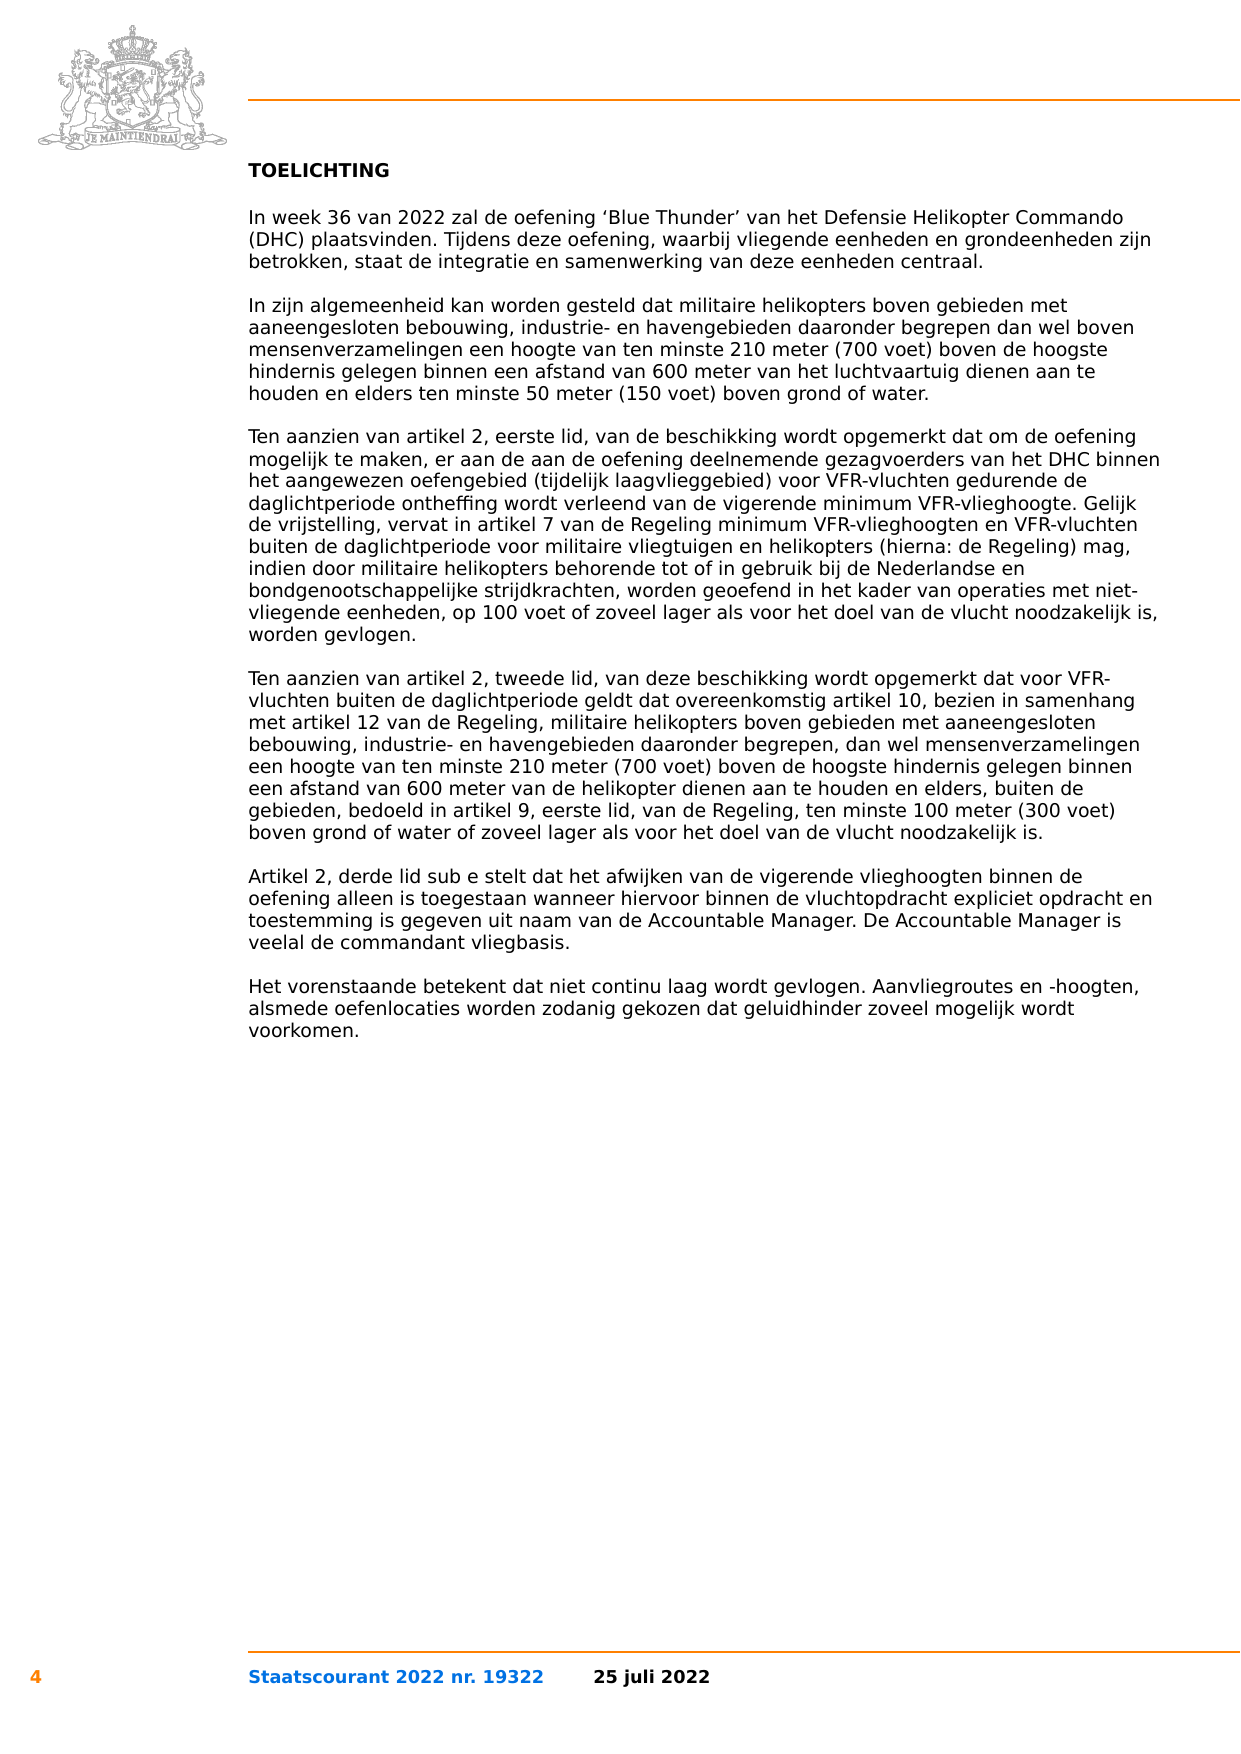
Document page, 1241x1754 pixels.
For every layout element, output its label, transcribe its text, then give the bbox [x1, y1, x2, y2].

text In zijn algemeenheid kan worden gesteld dat militaire helikopters boven gebieden met aaneengesloten bebouwing, industrie- en havengebieden daaronder begrepen dan wel boven mensenverzamelingen een hoogte van ten minste 210 meter (700 voet) boven de hoogste hindernis gelegen binnen een afstand van 600 meter van het luchtvaartuig dienen aan te houden en elders ten minste 50 meter (150 voet) boven grond of water. [248, 295, 1163, 404]
text Het vorenstaande betekent dat niet continu laag wordt gevlogen. Aanvliegroutes en -hoogten, alsmede oefenlocaties worden zodanig gekozen dat geluidhinder zoveel mogelijk wordt voorkomen. [248, 976, 1163, 1042]
text Artikel 2, derde lid sub e stelt dat het afwijken van de vigerende vlieghoogten binnen de oefening alleen is toegestaan wanneer hiervoor binnen de vluchtopdracht expliciet opdracht en toestemming is gegeven uit naam van de Accountable Manager. De Accountable Manager is veelal de commandant vliegbasis. [248, 866, 1163, 954]
subtitle TOELICHTING [248, 160, 1163, 182]
text Ten aanzien van artikel 2, tweede lid, van deze beschikking wordt opgemerkt dat voor VFR-vluchten buiten de daglichtperiode geldt dat overeenkomstig artikel 10, bezien in samenhang met artikel 12 van de Regeling, militaire helikopters boven gebieden met aaneengesloten bebouwing, industrie- en havengebieden daaronder begrepen, dan wel mensenverzamelingen een hoogte van ten minste 210 meter (700 voet) boven de hoogste hindernis gelegen binnen een afstand van 600 meter van de helikopter dienen aan te houden en elders, buiten de gebieden, bedoeld in artikel 9, eerste lid, van de Regeling, ten minste 100 meter (300 voet) boven grond of water of zoveel lager als voor het doel van de vlucht noodzakelijk is. [248, 668, 1163, 844]
picture [38, 25, 227, 150]
text In week 36 van 2022 zal de oefening ‘Blue Thunder’ van het Defensie Helikopter Commando (DHC) plaatsvinden. Tijdens deze oefening, waarbij vliegende eenheden en grondeenheden zijn betrokken, staat de integratie en samenwerking van deze eenheden centraal. [248, 207, 1163, 273]
text Ten aanzien van artikel 2, eerste lid, van de beschikking wordt opgemerkt dat om de oefening mogelijk te maken, er aan de aan de oefening deelnemende gezagvoerders van het DHC binnen het aangewezen oefengebied (tijdelijk laagvlieggebied) voor VFR-vluchten gedurende de daglichtperiode ontheffing wordt verleend van de vigerende minimum VFR-vlieghoogte. Gelijk de vrijstelling, vervat in artikel 7 van de Regeling minimum VFR-vlieghoogten en VFR-vluchten buiten de daglichtperiode voor militaire vliegtuigen en helikopters (hierna: de Regeling) mag, indien door militaire helikopters behorende tot of in gebruik bij de Nederlandse en bondgenootschappelijke strijdkrachten, worden geoefend in het kader van operaties met niet-vliegende eenheden, op 100 voet of zoveel lager als voor het doel van de vlucht noodzakelijk is, worden gevlogen. [248, 426, 1163, 646]
